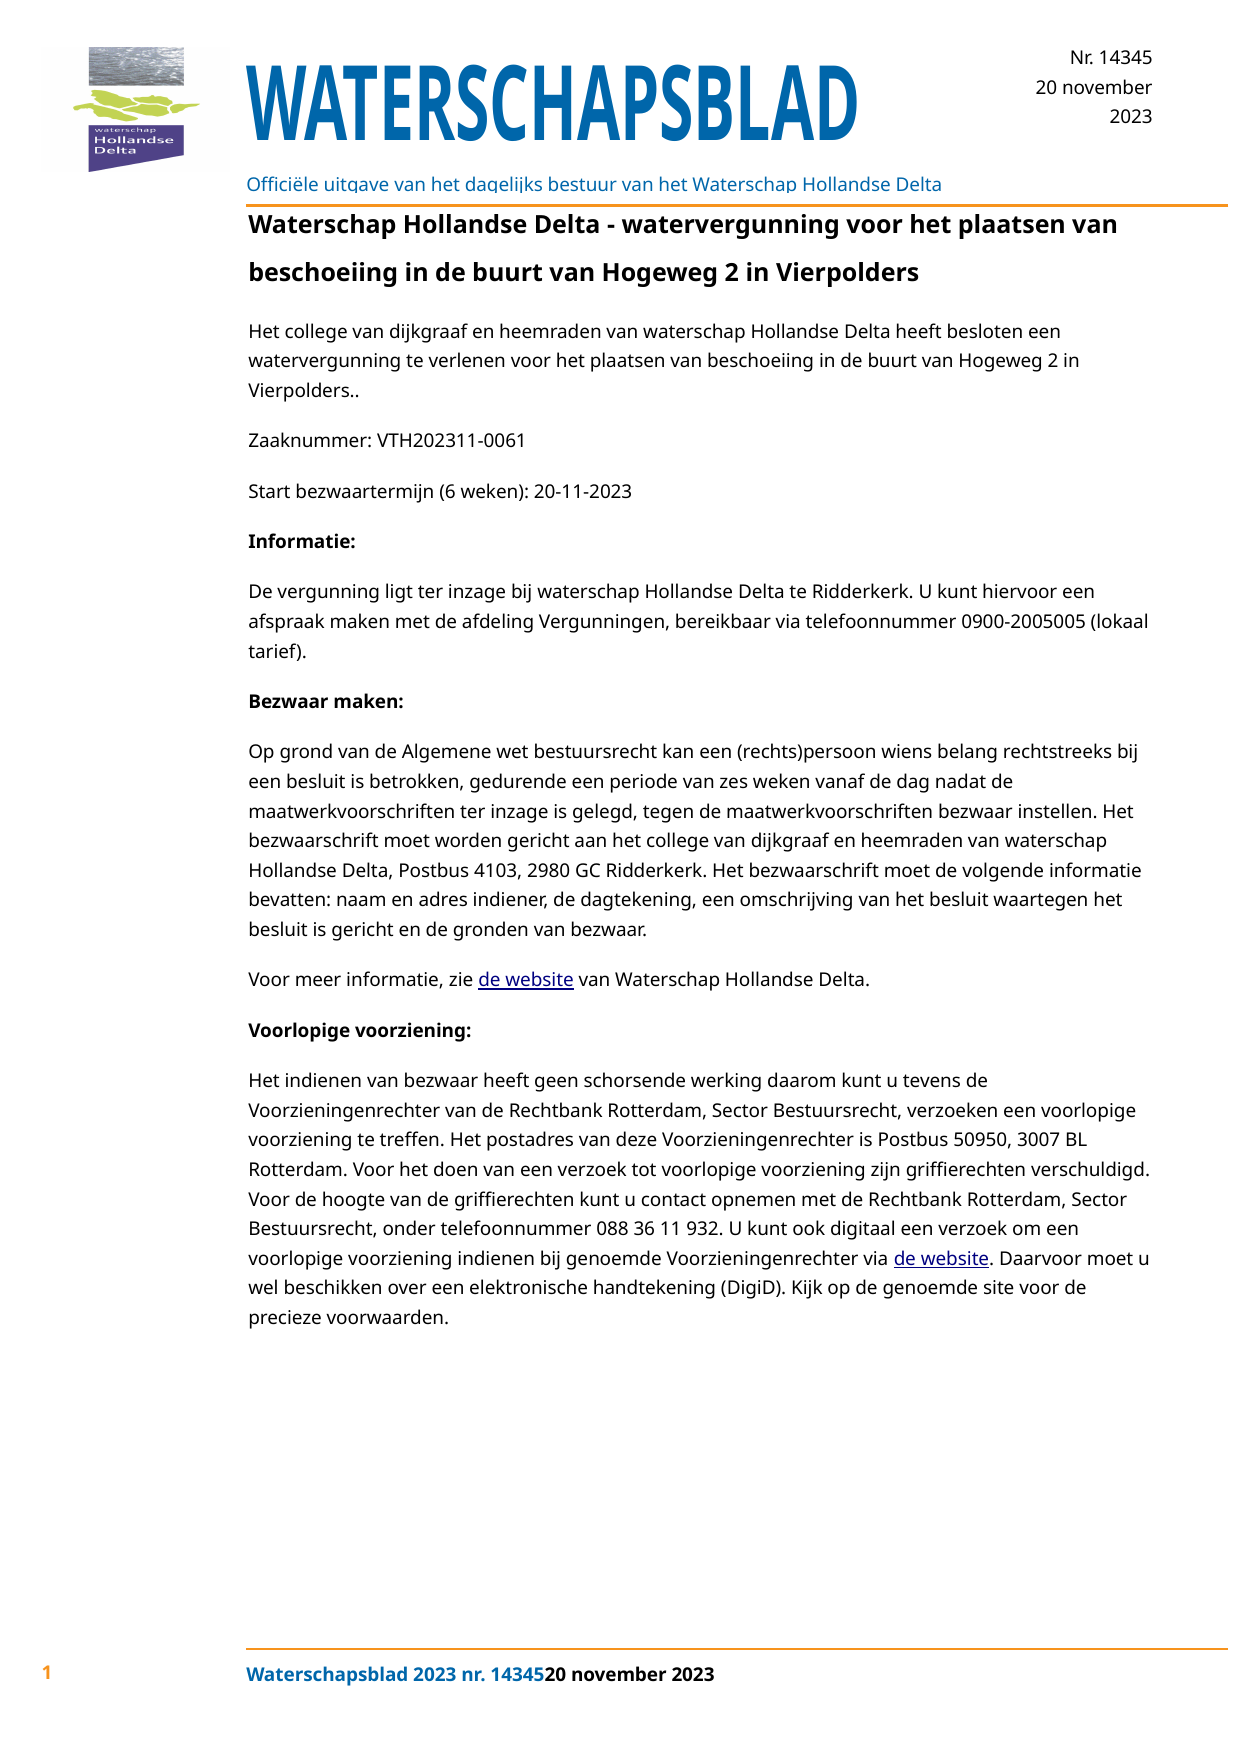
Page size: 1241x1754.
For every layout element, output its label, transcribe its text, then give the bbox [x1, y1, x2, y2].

text Zaaknummer: VTH202311-0061 [248, 427, 1152, 453]
picture [41, 47, 231, 172]
text Voorlopige voorziening: [248, 1017, 1152, 1043]
text Op grond van de Algemene wet bestuursrecht kan een (rechts)persoon wiens belang rechtstreeks bij een besluit is betrokken, gedurende een periode van zes weken vanaf de dag nadat de maatwerkvoorschriften ter inzage is gelegd, tegen de maatwerkvoorschriften bezwaar instellen. Het bezwaarschrift moet worden gericht aan het college van dijkgraaf en heemraden van waterschap Hollandse Delta, Postbus 4103, 2980 GC Ridderkerk. Het bezwaarschrift moet de volgende informatie bevatten: naam en adres indiener, de dagtekening, een omschrijving van het besluit waartegen het besluit is gericht en de gronden van bezwaar. [248, 739, 1152, 942]
text Voor meer informatie, zie de website van Waterschap Hollandse Delta. [248, 967, 1152, 992]
text Start bezwaartermijn (6 weken): 20-11-2023 [248, 478, 1152, 504]
text Informatie: [248, 528, 1152, 554]
text De vergunning ligt ter inzage bij waterschap Hollandse Delta te Ridderkerk. U kunt hiervoor een afspraak maken met de afdeling Vergunningen, bereikbaar via telefoonnummer 0900-2005005 (lokaal tarief). [248, 579, 1152, 664]
text Bezwaar maken: [248, 688, 1152, 714]
text Het college van dijkgraaf en heemraden van waterschap Hollandse Delta heeft besloten een watervergunning te verlenen voor het plaatsen van beschoeiing in de buurt van Hogeweg 2 in Vierpolders.. [248, 318, 1152, 403]
text Waterschap Hollandse Delta - watervergunning voor het plaatsen van beschoeiing in de buurt van Hogeweg 2 in Vierpolders [248, 207, 1152, 288]
text Het indienen van bezwaar heeft geen schorsende werking daarom kunt u tevens de Voorzieningenrechter van de Rechtbank Rotterdam, Sector Bestuursrecht, verzoeken een voorlopige voorziening te treffen. Het postadres van deze Voorzieningenrechter is Postbus 50950, 3007 BL Rotterdam. Voor het doen van een verzoek tot voorlopige voorziening zijn griffierechten verschuldigd. Voor de hoogte van de griffierechten kunt u contact opnemen met de Rechtbank Rotterdam, Sector Bestuursrecht, onder telefoonnummer 088 36 11 932. U kunt ook digitaal een verzoek om een voorlopige voorziening indienen bij genoemde Voorzieningenrechter via de website. Daarvoor moet u wel beschikken over een elektronische handtekening (DigiD). Kijk op de genoemde site voor de precieze voorwaarden. [248, 1067, 1152, 1330]
